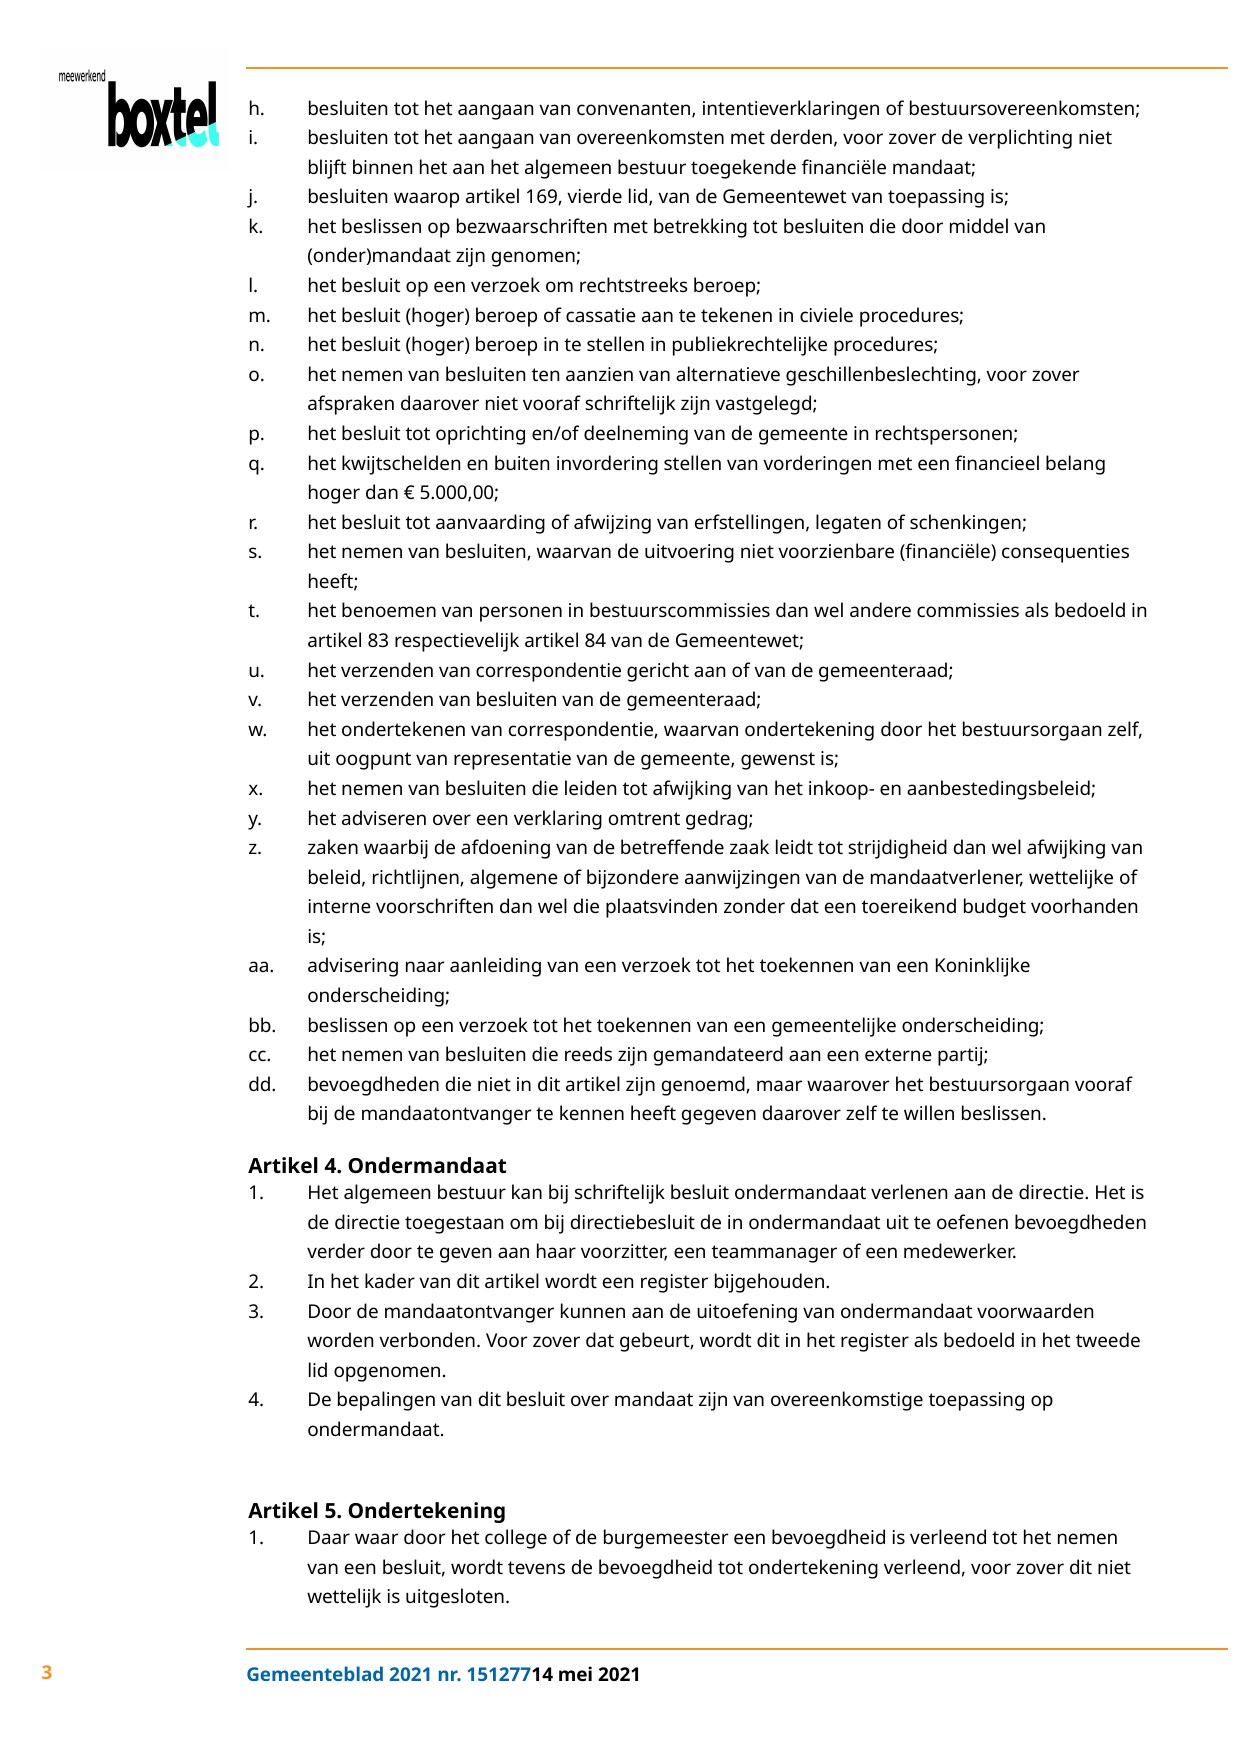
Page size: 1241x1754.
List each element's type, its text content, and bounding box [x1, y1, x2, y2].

list het verzenden van besluiten van de gemeenteraad; [248, 686, 1152, 712]
list het adviseren over een verklaring omtrent gedrag; [248, 805, 1152, 831]
list het benoemen van personen in bestuurscommissies dan wel andere commissies als bedoeld in artikel 83 respectievelijk artikel 84 van de Gemeentewet; [248, 598, 1152, 653]
list Daar waar door het college of de burgemeester een bevoegdheid is verleend tot het nemen van een besluit, wordt tevens de bevoegdheid tot ondertekening verleend, voor zover dit niet wettelijk is uitgesloten. [248, 1524, 1152, 1609]
list Door de mandaatontvanger kunnen aan de uitoefening van ondermandaat voorwaarden worden verbonden. Voor zover dat gebeurt, wordt dit in het register als bedoeld in het tweede lid opgenomen. [248, 1298, 1152, 1383]
list het ondertekenen van correspondentie, waarvan ondertekening door het bestuursorgaan zelf, uit oogpunt van representatie van de gemeente, gewenst is; [248, 716, 1152, 771]
list het besluit op een verzoek om rechtstreeks beroep; [248, 272, 1152, 298]
list besluiten waarop artikel 169, vierde lid, van de Gemeentewet van toepassing is; [248, 183, 1152, 209]
list In het kader van dit artikel wordt een register bijgehouden. [248, 1268, 1152, 1294]
list Het algemeen bestuur kan bij schriftelijk besluit ondermandaat verlenen aan de directie. Het is de directie toegestaan om bij directiebesluit de in ondermandaat uit te oefenen bevoegdheden verder door te geven aan haar voorzitter, een teammanager of een medewerker. [248, 1179, 1152, 1264]
list het nemen van besluiten ten aanzien van alternatieve geschillenbeslechting, voor zover afspraken daarover niet vooraf schriftelijk zijn vastgelegd; [248, 361, 1152, 416]
list het kwijtschelden en buiten invordering stellen van vorderingen met een financieel belang hoger dan € 5.000,00; [248, 450, 1152, 505]
list bevoegdheden die niet in dit artikel zijn genoemd, maar waarover het bestuursorgaan vooraf bij de mandaatontvanger te kennen heeft gegeven daarover zelf te willen beslissen. [248, 1071, 1152, 1126]
list besluiten tot het aangaan van convenanten, intentieverklaringen of bestuursovereenkomsten; [248, 95, 1152, 121]
list het verzenden van correspondentie gericht aan of van de gemeenteraad; [248, 657, 1152, 683]
list het nemen van besluiten, waarvan de uitvoering niet voorzienbare (financiële) consequenties heeft; [248, 538, 1152, 594]
list het besluit (hoger) beroep in te stellen in publiekrechtelijke procedures; [248, 331, 1152, 357]
list het besluit (hoger) beroep of cassatie aan te tekenen in civiele procedures; [248, 302, 1152, 328]
list het nemen van besluiten die leiden tot afwijking van het inkoop- en aanbestedingsbeleid; [248, 775, 1152, 801]
list De bepalingen van dit besluit over mandaat zijn van overeenkomstige toepassing op ondermandaat. [248, 1387, 1152, 1442]
list advisering naar aanleiding van een verzoek tot het toekennen van een Koninklijke onderscheiding; [248, 953, 1152, 1008]
list het beslissen op bezwaarschriften met betrekking tot besluiten die door middel van (onder)mandaat zijn genomen; [248, 213, 1152, 268]
list het besluit tot aanvaarding of afwijzing van erfstellingen, legaten of schenkingen; [248, 509, 1152, 535]
list besluiten tot het aangaan van overeenkomsten met derden, voor zover de verplichting niet blijft binnen het aan het algemeen bestuur toegekende financiële mandaat; [248, 124, 1152, 180]
list beslissen op een verzoek tot het toekennen van een gemeentelijke onderscheiding; [248, 1012, 1152, 1038]
picture [41, 47, 231, 172]
text Artikel 5. Ondertekening [248, 1496, 1152, 1524]
list het nemen van besluiten die reeds zijn gemandateerd aan een externe partij; [248, 1041, 1152, 1067]
list zaken waarbij de afdoening van de betreffende zaak leidt tot strijdigheid dan wel afwijking van beleid, richtlijnen, algemene of bijzondere aanwijzingen van de mandaatverlener, wettelijke of interne voorschriften dan wel die plaatsvinden zonder dat een toereikend budget voorhanden is; [248, 834, 1152, 949]
list het besluit tot oprichting en/of deelneming van de gemeente in rechtspersonen; [248, 420, 1152, 446]
text Artikel 4. Ondermandaat [248, 1151, 1152, 1179]
